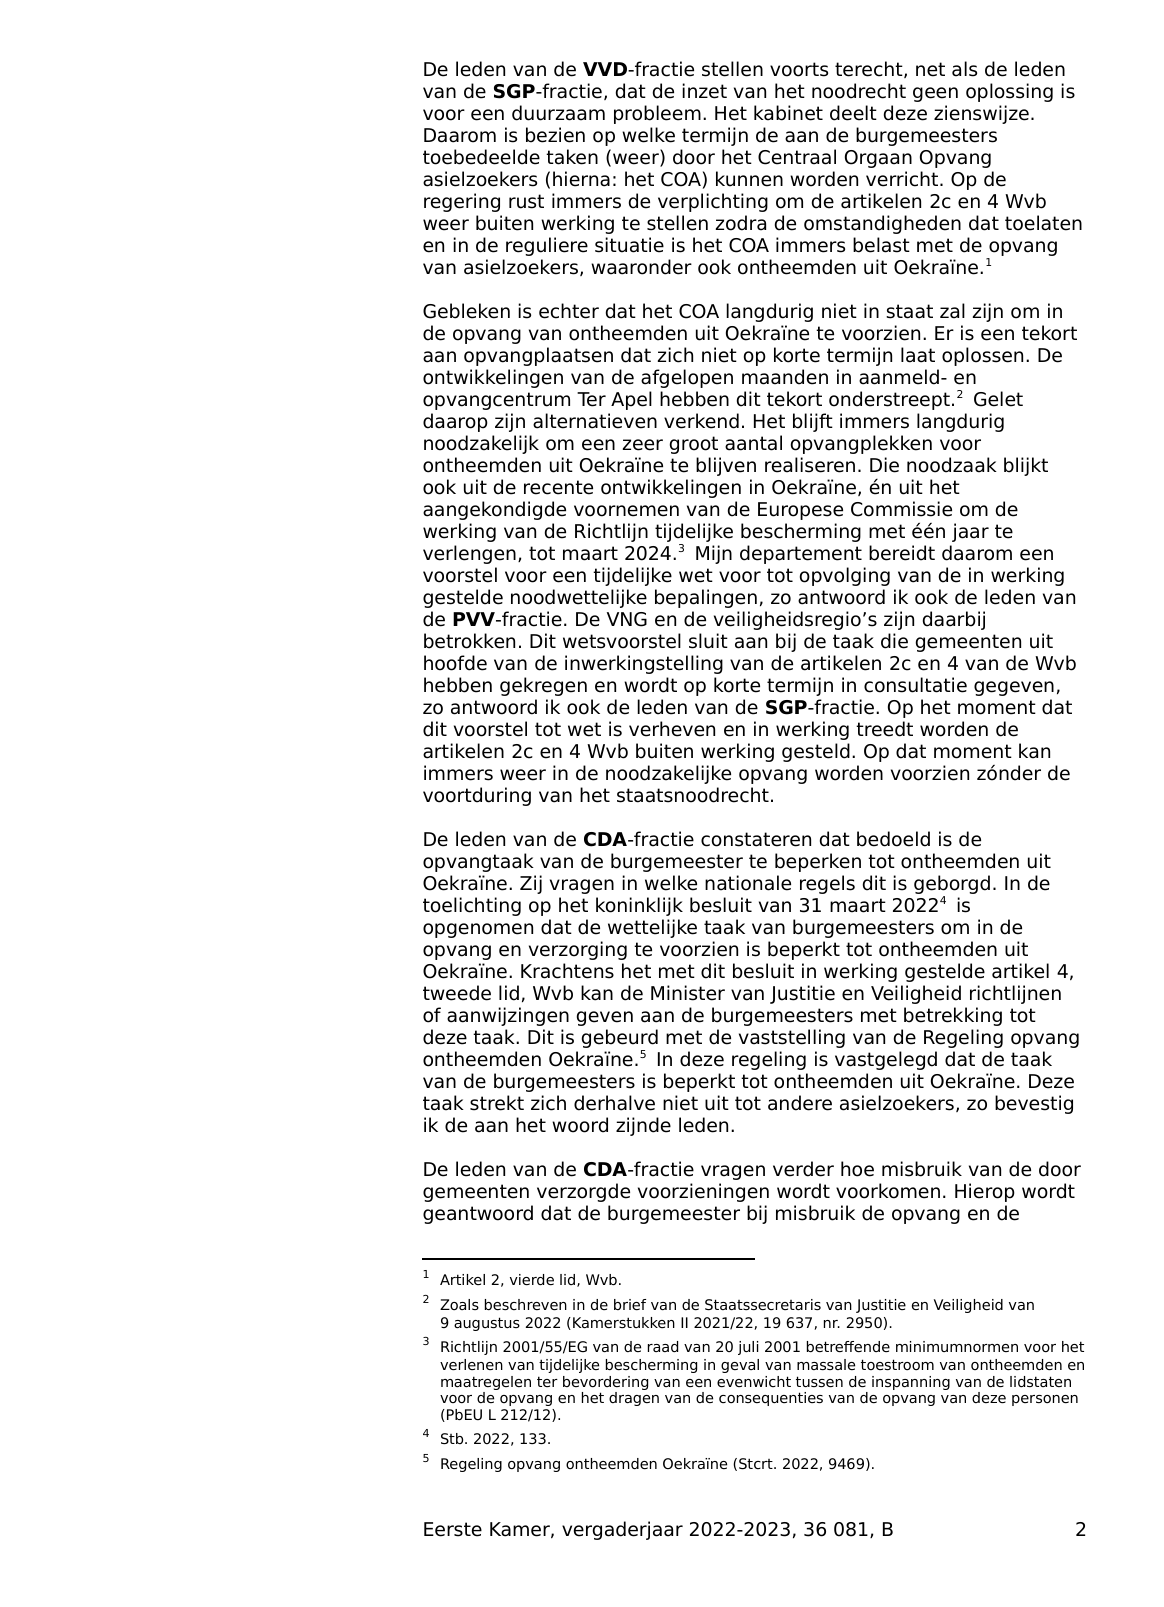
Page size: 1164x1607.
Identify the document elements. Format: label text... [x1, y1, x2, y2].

text De leden van de VVD-fractie stellen voorts terecht, net als de leden van de SGP-fractie, dat de inzet van het noodrecht geen oplossing is voor een duurzaam probleem. Het kabinet deelt deze zienswijze. Daarom is bezien op welke termijn de aan de burgemeesters toebedeelde taken (weer) door het Centraal Orgaan Opvang asielzoekers (hierna: het COA) kunnen worden verricht. Op de regering rust immers de verplichting om de artikelen 2c en 4 Wvb weer buiten werking te stellen zodra de omstandigheden dat toelaten en in de reguliere situatie is het COA immers belast met de opvang van asielzoekers, waaronder ook ontheemden uit Oekraïne. [422, 59, 1087, 279]
text De leden van de CDA-fractie vragen verder hoe misbruik van de door gemeenten verzorgde voorzieningen wordt voorkomen. Hierop wordt geantwoord dat de burgemeester bij misbruik de opvang en de [422, 1159, 1087, 1224]
text De leden van de CDA-fractie constateren dat bedoeld is de opvangtaak van de burgemeester te beperken tot ontheemden uit Oekraïne. Zij vragen in welke nationale regels dit is geborgd. In de toelichting op het koninklijk besluit van 31 maart 2022 is opgenomen dat de wettelijke taak van burgemeesters om in de opvang en verzorging te voorzien is beperkt tot ontheemden uit Oekraïne. Krachtens het met dit besluit in werking gestelde artikel 4, tweede lid, Wvb kan de Minister van Justitie en Veiligheid richtlijnen of aanwijzingen geven aan de burgemeesters met betrekking tot deze taak. Dit is gebeurd met de vaststelling van de Regeling opvang ontheemden Oekraïne. In deze regeling is vastgelegd dat de taak van de burgemeesters is beperkt tot ontheemden uit Oekraïne. Deze taak strekt zich derhalve niet uit tot andere asielzoekers, zo bevestig ik de aan het woord zijnde leden. [422, 829, 1087, 1136]
text Gebleken is echter dat het COA langdurig niet in staat zal zijn om in de opvang van ontheemden uit Oekraïne te voorzien. Er is een tekort aan opvangplaatsen dat zich niet op korte termijn laat oplossen. De ontwikkelingen van de afgelopen maanden in aanmeld- en opvangcentrum Ter Apel hebben dit tekort onderstreept. Gelet daarop zijn alternatieven verkend. Het blijft immers langdurig noodzakelijk om een zeer groot aantal opvangplekken voor ontheemden uit Oekraïne te blijven realiseren. Die noodzaak blijkt ook uit de recente ontwikkelingen in Oekraïne, én uit het aangekondigde voornemen van de Europese Commissie om de werking van de Richtlijn tijdelijke bescherming met één jaar te verlengen, tot maart 2024. Mijn departement bereidt daarom een voorstel voor een tijdelijke wet voor tot opvolging van de in werking gestelde noodwettelijke bepalingen, zo antwoord ik ook de leden van de PVV-fractie. De VNG en de veiligheidsregio’s zijn daarbij betrokken. Dit wetsvoorstel sluit aan bij de taak die gemeenten uit hoofde van de inwerkingstelling van de artikelen 2c en 4 van de Wvb hebben gekregen en wordt op korte termijn in consultatie gegeven, zo antwoord ik ook de leden van de SGP-fractie. Op het moment dat dit voorstel tot wet is verheven en in werking treedt worden de artikelen 2c en 4 Wvb buiten werking gesteld. Op dat moment kan immers weer in de noodzakelijke opvang worden voorzien zónder de voortduring van het staatsnoodrecht. [422, 301, 1087, 807]
text Zoals beschreven in de brief van de Staatssecretaris van Justitie en Veiligheid van 9 augustus 2022 (Kamerstukken II 2021/22, 19 637, nr. 2950). [422, 1293, 1087, 1332]
text Stb. 2022, 133. [422, 1427, 1087, 1449]
text Artikel 2, vierde lid, Wvb. [422, 1268, 1087, 1290]
text Regeling opvang ontheemden Oekraïne (Stcrt. 2022, 9469). [422, 1452, 1087, 1474]
text Richtlijn 2001/55/EG van de raad van 20 juli 2001 betreffende minimumnormen voor het verlenen van tijdelijke bescherming in geval van massale toestroom van ontheemden en maatregelen ter bevordering van een evenwicht tussen de inspanning van de lidstaten voor de opvang en het dragen van de consequenties van de opvang van deze personen (PbEU L 212/12). [422, 1335, 1087, 1424]
